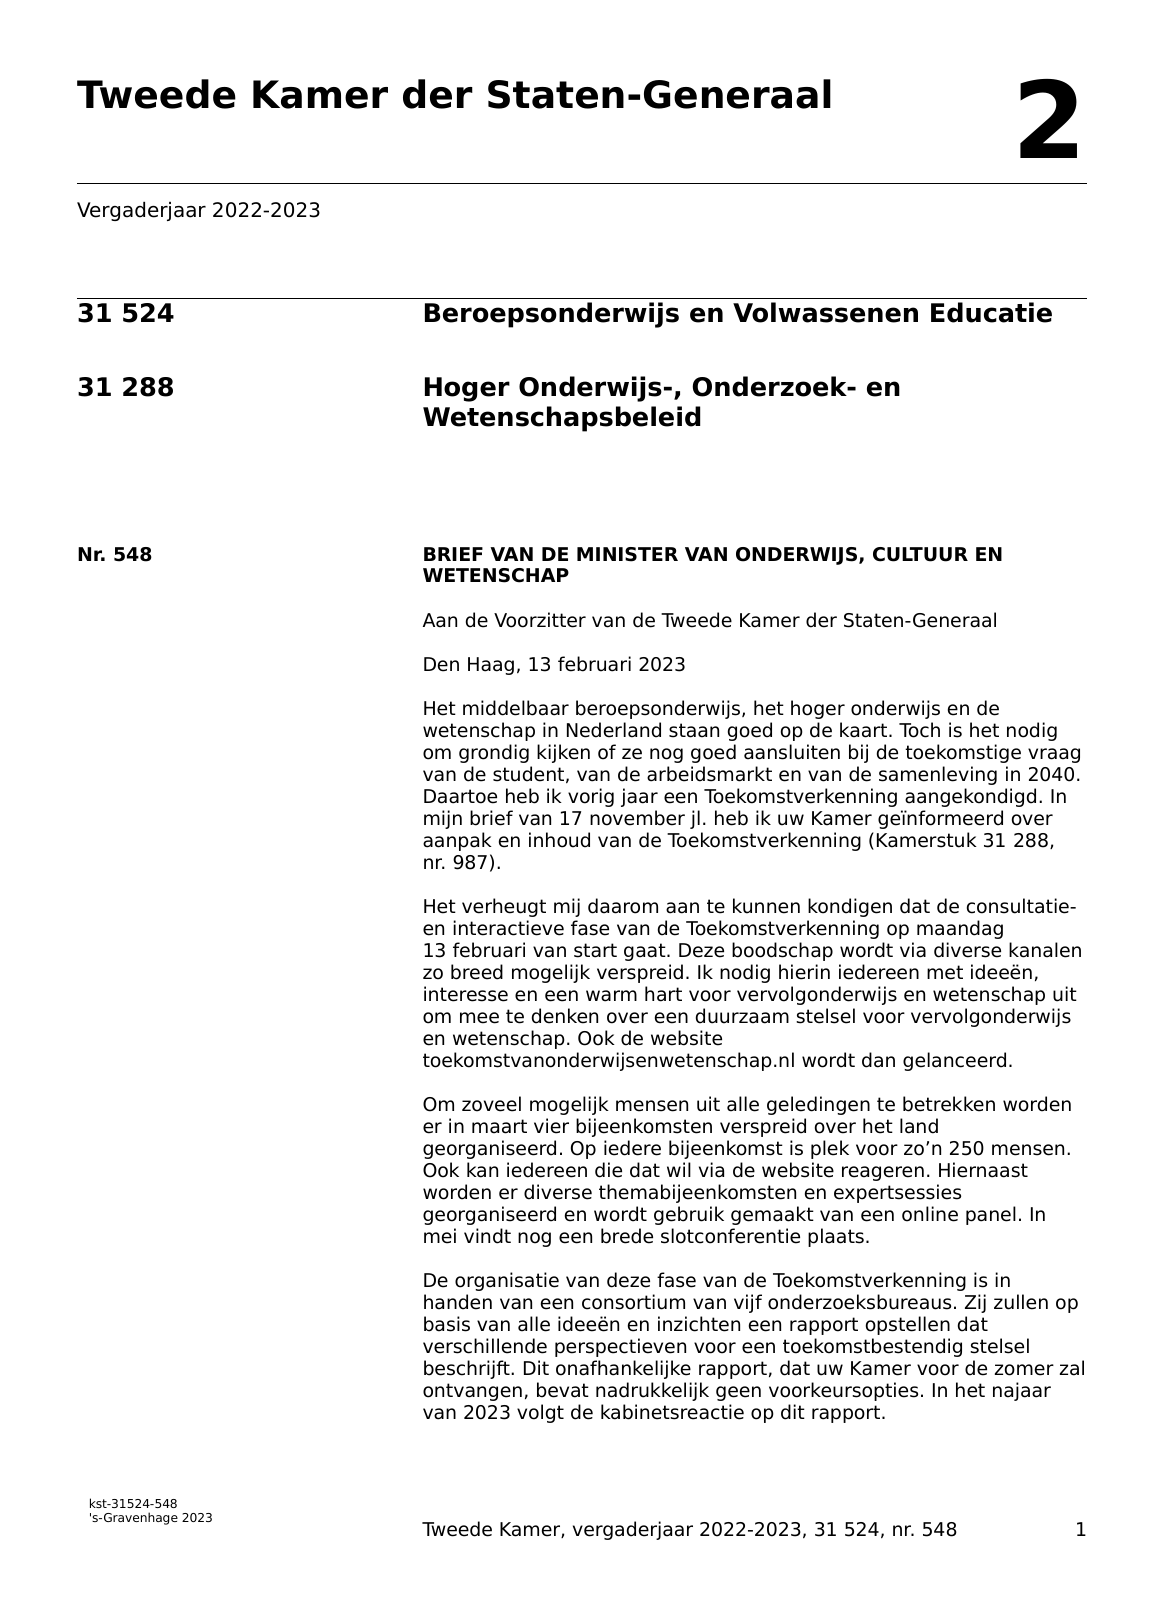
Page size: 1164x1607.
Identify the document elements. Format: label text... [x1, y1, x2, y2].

subtitle 31 524 Beroepsonderwijs en Volwassenen Educatie [77, 299, 1087, 329]
text 's-Gravenhage 2023 [88, 1511, 323, 1525]
text Om zoveel mogelijk mensen uit alle geledingen te betrekken worden er in maart vier bijeenkomsten verspreid over het land georganiseerd. Op iedere bijeenkomst is plek voor zo’n 250 mensen. Ook kan iedereen die dat wil via de website reageren. Hiernaast worden er diverse themabijeenkomsten en expertsessies georganiseerd en wordt gebruik gemaakt van een online panel. In mei vindt nog een brede slotconferentie plaats. [422, 1094, 1087, 1248]
text Den Haag, 13 februari 2023 [422, 654, 1087, 676]
text De organisatie van deze fase van de Toekomstverkenning is in handen van een consortium van vijf onderzoeksbureaus. Zij zullen op basis van alle ideeën en inzichten een rapport opstellen dat verschillende perspectieven voor een toekomstbestendig stelsel beschrijft. Dit onafhankelijke rapport, dat uw Kamer voor de zomer zal ontvangen, bevat nadrukkelijk geen voorkeursopties. In het najaar van 2023 volgt de kabinetsreactie op dit rapport. [422, 1270, 1087, 1424]
text Het verheugt mij daarom aan te kunnen kondigen dat de consultatie- en interactieve fase van de Toekomstverkenning op maandag 13 februari van start gaat. Deze boodschap wordt via diverse kanalen zo breed mogelijk verspreid. Ik nodig hierin iedereen met ideeën, interesse en een warm hart voor vervolgonderwijs en wetenschap uit om mee te denken over een duurzaam stelsel voor vervolgonderwijs en wetenschap. Ook de website toekomstvanonderwijsenwetenschap.nl wordt dan gelanceerd. [422, 896, 1087, 1072]
subtitle 31 288 Hoger Onderwijs-, Onderzoek- en Wetenschapsbeleid [77, 373, 1087, 432]
table_cell Vergaderjaar 2022-2023 [77, 184, 1087, 298]
text Aan de Voorzitter van de Tweede Kamer der Staten-Generaal [422, 609, 1087, 632]
table_header 2 [886, 59, 1087, 183]
text Het middelbaar beroepsonderwijs, het hoger onderwijs en de wetenschap in Nederland staan goed op de kaart. Toch is het nodig om grondig kijken of ze nog goed aansluiten bij de toekomstige vraag van de student, van de arbeidsmarkt en van de samenleving in 2040. Daartoe heb ik vorig jaar een Toekomstverkenning aangekondigd. In mijn brief van 17 november jl. heb ik uw Kamer geïnformeerd over aanpak en inhoud van de Toekomstverkenning (Kamerstuk 31 288, nr. 987). [422, 698, 1087, 874]
table_header Tweede Kamer der Staten-Generaal [77, 59, 886, 183]
subtitle Nr. 548 BRIEF VAN DE MINISTER VAN ONDERWIJS, CULTUUR EN WETENSCHAP [77, 543, 1087, 587]
text kst-31524-548 [88, 1497, 323, 1511]
